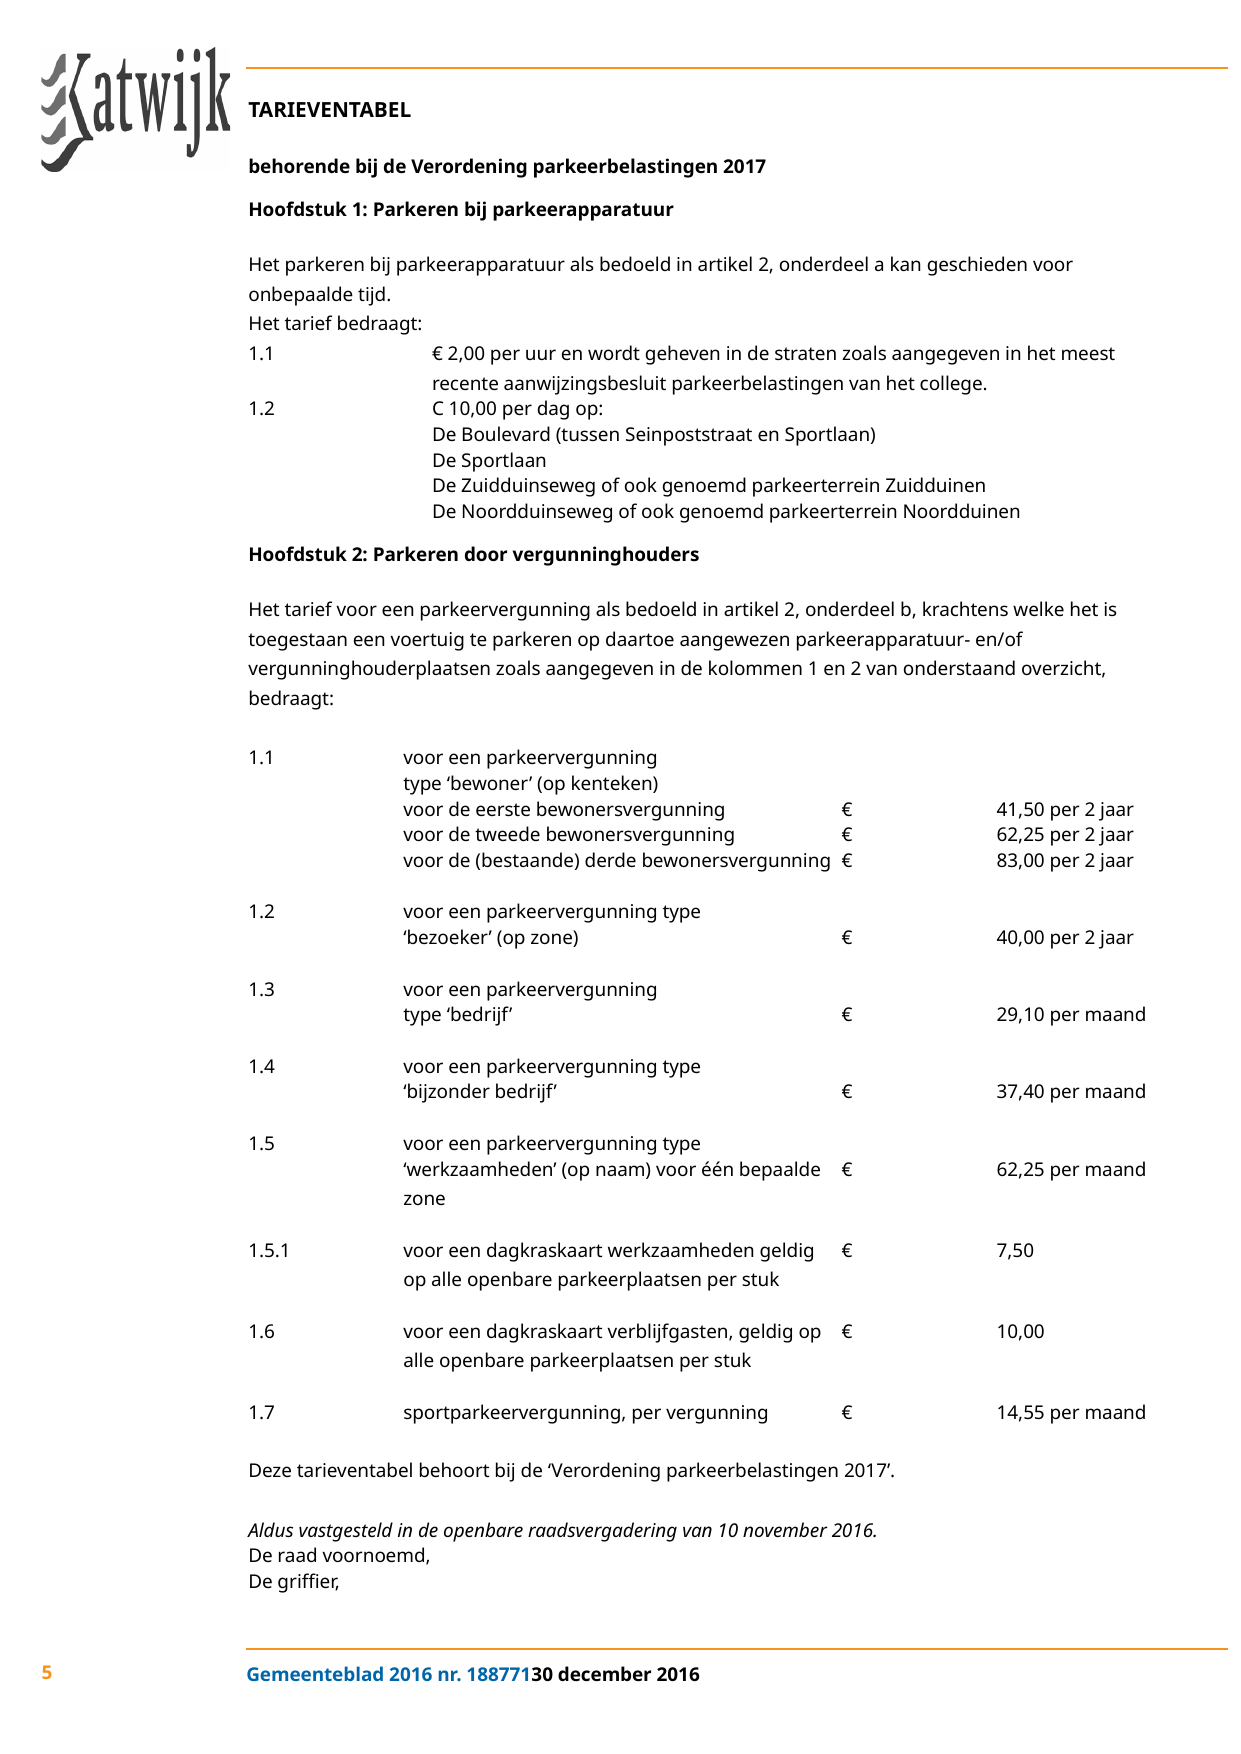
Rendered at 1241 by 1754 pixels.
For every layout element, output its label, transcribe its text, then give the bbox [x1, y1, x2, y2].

text Het tarief bedraagt: [248, 311, 1152, 336]
table_cell € [841, 1318, 996, 1373]
table_cell [841, 873, 996, 899]
table_cell € [841, 1156, 996, 1211]
table_cell [403, 1027, 841, 1053]
table_cell [996, 1292, 1152, 1318]
table_cell [403, 1105, 841, 1130]
table_cell [996, 976, 1152, 1002]
table_cell voor een parkeervergunning type [403, 899, 841, 924]
table_cell [996, 1053, 1152, 1079]
table_cell [841, 950, 996, 976]
table_cell 62,25 per maand [996, 1156, 1152, 1211]
table_cell [841, 1053, 996, 1079]
table_cell € [841, 1002, 996, 1027]
text Het parkeren bij parkeerapparatuur als bedoeld in artikel 2, onderdeel a kan geschieden voor onbepaalde tijd. [248, 251, 1152, 307]
table_cell [403, 950, 841, 976]
table_cell [248, 796, 403, 821]
table_cell [248, 1292, 403, 1318]
table_cell voor een dagkraskaart werkzaamheden geldig op alle openbare parkeerplaatsen per stuk [403, 1237, 841, 1292]
table_cell 1.5 [248, 1130, 403, 1156]
table_cell € [841, 796, 996, 821]
table_cell [996, 1105, 1152, 1130]
table_cell [403, 1211, 841, 1237]
text Aldus vastgesteld in de openbare raadsvergadering van 10 november 2016. [248, 1517, 1152, 1542]
table_cell [841, 976, 996, 1002]
table_cell sportparkeervergunning, per vergunning [403, 1399, 841, 1425]
table_cell [996, 873, 1152, 899]
table_cell ‘bijzonder bedrijf’ [403, 1079, 841, 1104]
table_cell [996, 1373, 1152, 1399]
table_cell [841, 1105, 996, 1130]
table_cell voor een dagkraskaart verblijfgasten, geldig op alle openbare parkeerplaatsen per stuk [403, 1318, 841, 1373]
text TARIEVENTABEL [248, 95, 1152, 123]
text behorende bij de Verordening parkeerbelastingen 2017 [248, 153, 1152, 179]
table_cell [403, 1373, 841, 1399]
table_cell 41,50 per 2 jaar [996, 796, 1152, 821]
table_cell € [841, 924, 996, 950]
table_cell ‘werkzaamheden’ (op naam) voor één bepaalde zone [403, 1156, 841, 1211]
table_cell voor een parkeervergunning type [403, 1130, 841, 1156]
table_cell [248, 924, 403, 950]
table_cell [248, 847, 403, 873]
table_cell 29,10 per maand [996, 1002, 1152, 1027]
table_cell [841, 770, 996, 796]
table_cell voor een parkeervergunning [403, 976, 841, 1002]
table_cell [841, 899, 996, 924]
table_cell 1.3 [248, 976, 403, 1002]
text Deze tarieventabel behoort bij de ‘Verordening parkeerbelastingen 2017’. [248, 1458, 1152, 1483]
table_cell [841, 1130, 996, 1156]
table_cell 62,25 per 2 jaar [996, 821, 1152, 847]
table_header [841, 744, 996, 770]
table_cell [996, 899, 1152, 924]
table_cell € [841, 1237, 996, 1292]
table_cell type ‘bewoner’ (op kenteken) [403, 770, 841, 796]
table_cell De Boulevard (tussen Seinpoststraat en Sportlaan) [432, 421, 1152, 447]
table_cell voor de tweede bewonersvergunning [403, 821, 841, 847]
table_cell [248, 473, 432, 498]
table_cell De Zuidduinseweg of ook genoemd parkeerterrein Zuidduinen [432, 473, 1152, 498]
table_cell [248, 873, 403, 899]
table_cell [996, 950, 1152, 976]
table_header [996, 744, 1152, 770]
table_cell 1.5.1 [248, 1237, 403, 1292]
table_cell 83,00 per 2 jaar [996, 847, 1152, 873]
table_cell [248, 770, 403, 796]
table_cell [841, 1373, 996, 1399]
table_cell 37,40 per maand [996, 1079, 1152, 1104]
table_cell 1.2 [248, 899, 403, 924]
table_cell 14,55 per maand [996, 1399, 1152, 1425]
table_cell [996, 1211, 1152, 1237]
table_cell [248, 421, 432, 447]
table_cell [248, 499, 432, 524]
table_cell De Sportlaan [432, 447, 1152, 473]
table_cell € [841, 1399, 996, 1425]
text Hoofdstuk 1: Parkeren bij parkeerapparatuur [248, 196, 1152, 222]
table_cell voor een parkeervergunning type [403, 1053, 841, 1079]
table_cell [248, 821, 403, 847]
table_cell [248, 950, 403, 976]
table_cell voor de (bestaande) derde bewonersvergunning [403, 847, 841, 873]
table_cell [248, 447, 432, 473]
table_header voor een parkeervergunning [403, 744, 841, 770]
table_cell [248, 1211, 403, 1237]
table_cell [248, 1027, 403, 1053]
text De griffier, [248, 1568, 1152, 1594]
table_cell [248, 1156, 403, 1211]
table_cell ‘bezoeker’ (op zone) [403, 924, 841, 950]
table_cell [248, 1105, 403, 1130]
table_cell € [841, 821, 996, 847]
table_cell [996, 770, 1152, 796]
table_cell [996, 1130, 1152, 1156]
table_cell [841, 1027, 996, 1053]
text Het tarief voor een parkeervergunning als bedoeld in artikel 2, onderdeel b, krachtens welke het is toegestaan een voertuig te parkeren op daartoe aangewezen parkeerapparatuur- en/of vergunninghouderplaatsen zoals aangegeven in de kolommen 1 en 2 van onderstaand overzicht, bedraagt: [248, 596, 1152, 711]
table_cell [403, 873, 841, 899]
table_cell 1.6 [248, 1318, 403, 1373]
table_cell type ‘bedrijf’ [403, 1002, 841, 1027]
table_cell [841, 1292, 996, 1318]
table_cell 40,00 per 2 jaar [996, 924, 1152, 950]
table_cell 10,00 [996, 1318, 1152, 1373]
table_cell [248, 1002, 403, 1027]
table_cell voor de eerste bewonersvergunning [403, 796, 841, 821]
table_cell [996, 1027, 1152, 1053]
text Hoofdstuk 2: Parkeren door vergunninghouders [248, 541, 1152, 567]
table_cell C 10,00 per dag op: [432, 396, 1152, 421]
table_cell 1.7 [248, 1399, 403, 1425]
table_cell 1.4 [248, 1053, 403, 1079]
table_header 1.1 [248, 340, 432, 396]
text De raad voornoemd, [248, 1542, 1152, 1568]
table_cell € [841, 847, 996, 873]
table_cell € [841, 1079, 996, 1104]
table_cell [248, 1373, 403, 1399]
table_header € 2,00 per uur en wordt geheven in de straten zoals aangegeven in het meest recente aanwijzingsbesluit parkeerbelastingen van het college. [432, 340, 1152, 396]
table_cell 1.2 [248, 396, 432, 421]
table_cell [841, 1211, 996, 1237]
table_cell [248, 1079, 403, 1104]
table_cell [403, 1292, 841, 1318]
picture [41, 47, 231, 172]
table_cell De Noordduinseweg of ook genoemd parkeerterrein Noordduinen [432, 499, 1152, 524]
table_header 1.1 [248, 744, 403, 770]
table_cell 7,50 [996, 1237, 1152, 1292]
